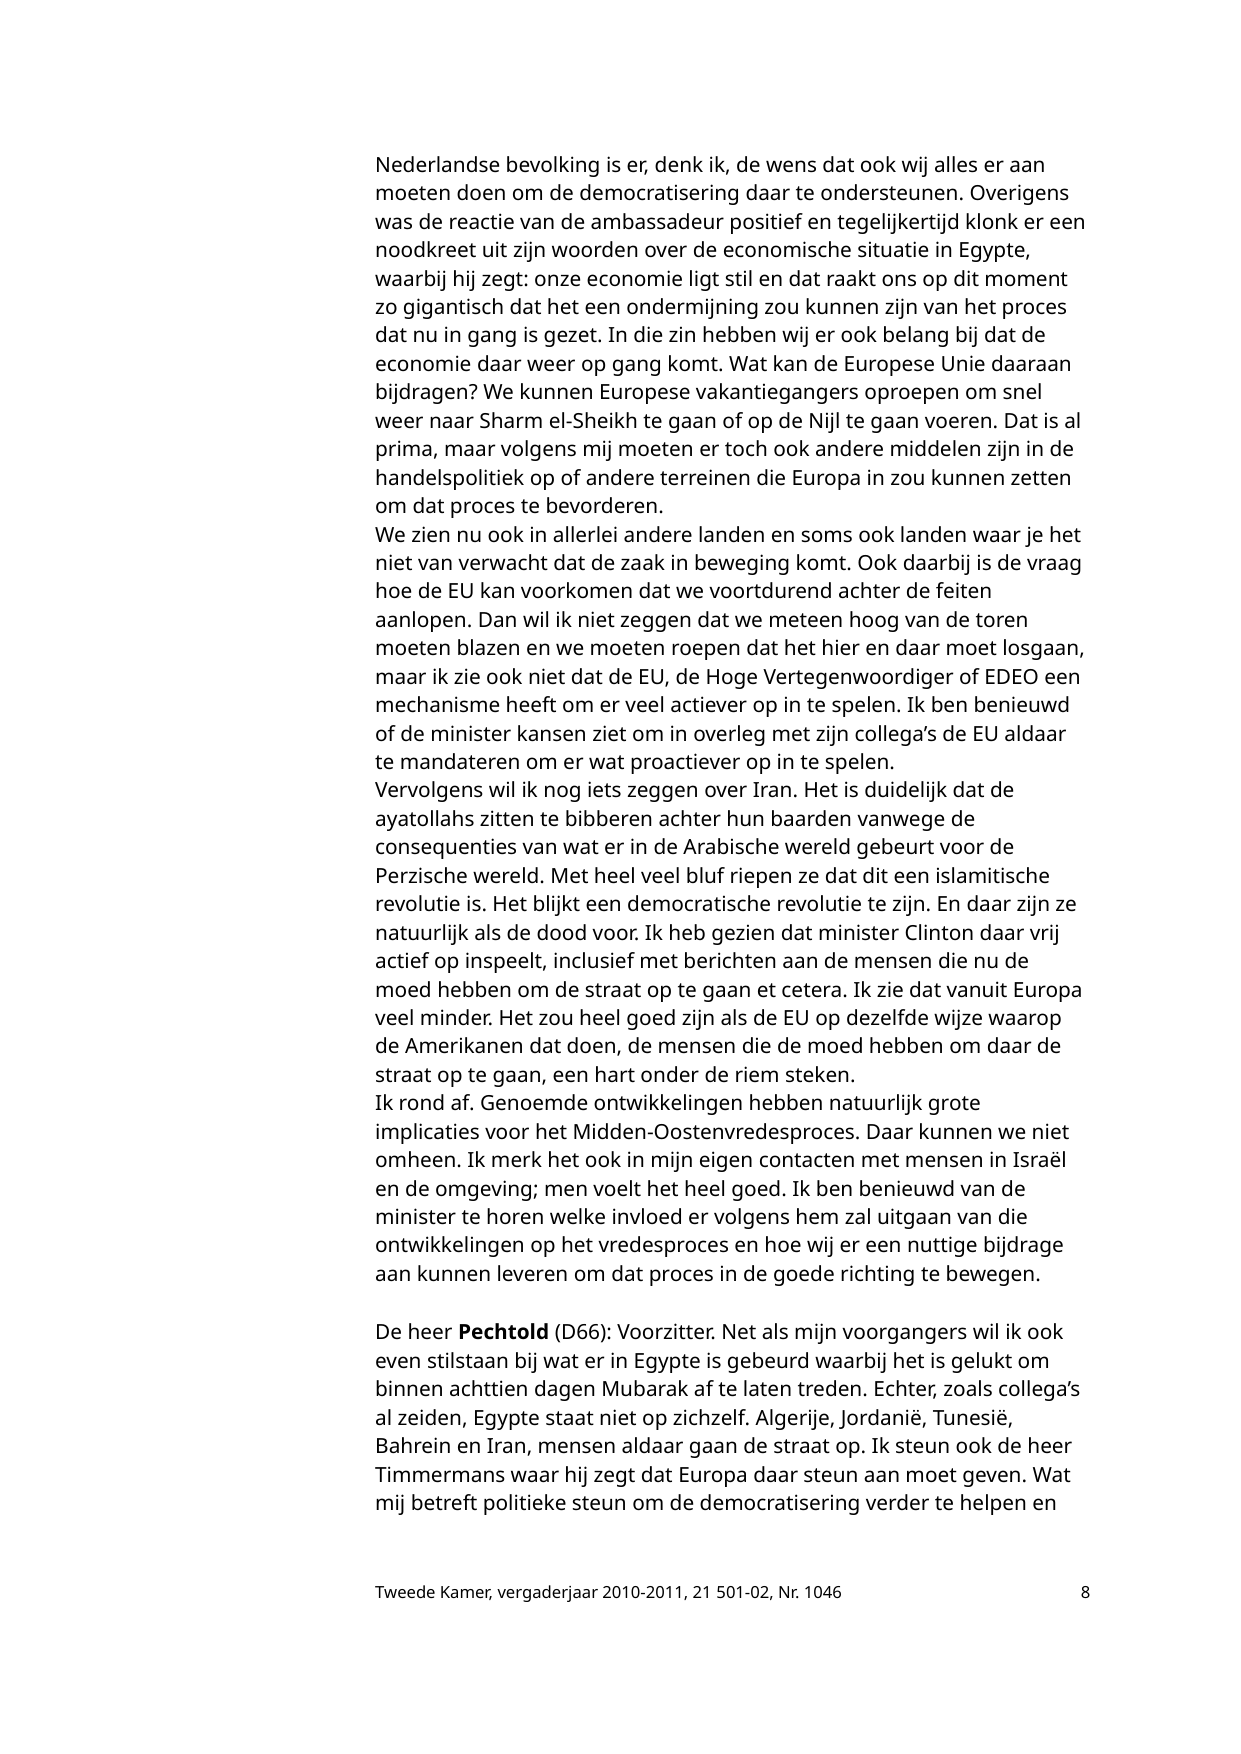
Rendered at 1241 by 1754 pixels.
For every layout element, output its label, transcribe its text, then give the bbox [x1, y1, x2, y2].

text Vervolgens wil ik nog iets zeggen over Iran. Het is duidelijk dat de ayatollahs zitten te bibberen achter hun baarden vanwege de consequenties van wat er in de Arabische wereld gebeurt voor de Perzische wereld. Met heel veel bluf riepen ze dat dit een islamitische revolutie is. Het blijkt een democratische revolutie te zijn. En daar zijn ze natuurlijk als de dood voor. Ik heb gezien dat minister Clinton daar vrij actief op inspeelt, inclusief met berichten aan de mensen die nu de moed hebben om de straat op te gaan et cetera. Ik zie dat vanuit Europa veel minder. Het zou heel goed zijn als de EU op dezelfde wijze waarop de Amerikanen dat doen, de mensen die de moed hebben om daar de straat op te gaan, een hart onder de riem steken. [375, 776, 1090, 1088]
text We zien nu ook in allerlei andere landen en soms ook landen waar je het niet van verwacht dat de zaak in beweging komt. Ook daarbij is de vraag hoe de EU kan voorkomen dat we voortdurend achter de feiten aanlopen. Dan wil ik niet zeggen dat we meteen hoog van de toren moeten blazen en we moeten roepen dat het hier en daar moet losgaan, maar ik zie ook niet dat de EU, de Hoge Vertegenwoordiger of EDEO een mechanisme heeft om er veel actiever op in te spelen. Ik ben benieuwd of de minister kansen ziet om in overleg met zijn collega’s de EU aldaar te mandateren om er wat proactiever op in te spelen. [375, 520, 1090, 776]
text Nederlandse bevolking is er, denk ik, de wens dat ook wij alles er aan moeten doen om de democratisering daar te ondersteunen. Overigens was de reactie van de ambassadeur positief en tegelijkertijd klonk er een noodkreet uit zijn woorden over de economische situatie in Egypte, waarbij hij zegt: onze economie ligt stil en dat raakt ons op dit moment zo gigantisch dat het een ondermijning zou kunnen zijn van het proces dat nu in gang is gezet. In die zin hebben wij er ook belang bij dat de economie daar weer op gang komt. Wat kan de Europese Unie daaraan bijdragen? We kunnen Europese vakantiegangers oproepen om snel weer naar Sharm el-Sheikh te gaan of op de Nijl te gaan voeren. Dat is al prima, maar volgens mij moeten er toch ook andere middelen zijn in de handelspolitiek op of andere terreinen die Europa in zou kunnen zetten om dat proces te bevorderen. [375, 150, 1090, 520]
text Ik rond af. Genoemde ontwikkelingen hebben natuurlijk grote implicaties voor het Midden-Oostenvredesproces. Daar kunnen we niet omheen. Ik merk het ook in mijn eigen contacten met mensen in Israël en de omgeving; men voelt het heel goed. Ik ben benieuwd van de minister te horen welke invloed er volgens hem zal uitgaan van die ontwikkelingen op het vredesproces en hoe wij er een nuttige bijdrage aan kunnen leveren om dat proces in de goede richting te bewegen. [375, 1088, 1090, 1287]
text De heer Pechtold (D66): Voorzitter. Net als mijn voorgangers wil ik ook even stilstaan bij wat er in Egypte is gebeurd waarbij het is gelukt om binnen achttien dagen Mubarak af te laten treden. Echter, zoals collega’s al zeiden, Egypte staat niet op zichzelf. Algerije, Jordanië, Tunesië, Bahrein en Iran, mensen aldaar gaan de straat op. Ik steun ook de heer Timmermans waar hij zegt dat Europa daar steun aan moet geven. Wat mij betreft politieke steun om de democratisering verder te helpen en [375, 1317, 1090, 1517]
